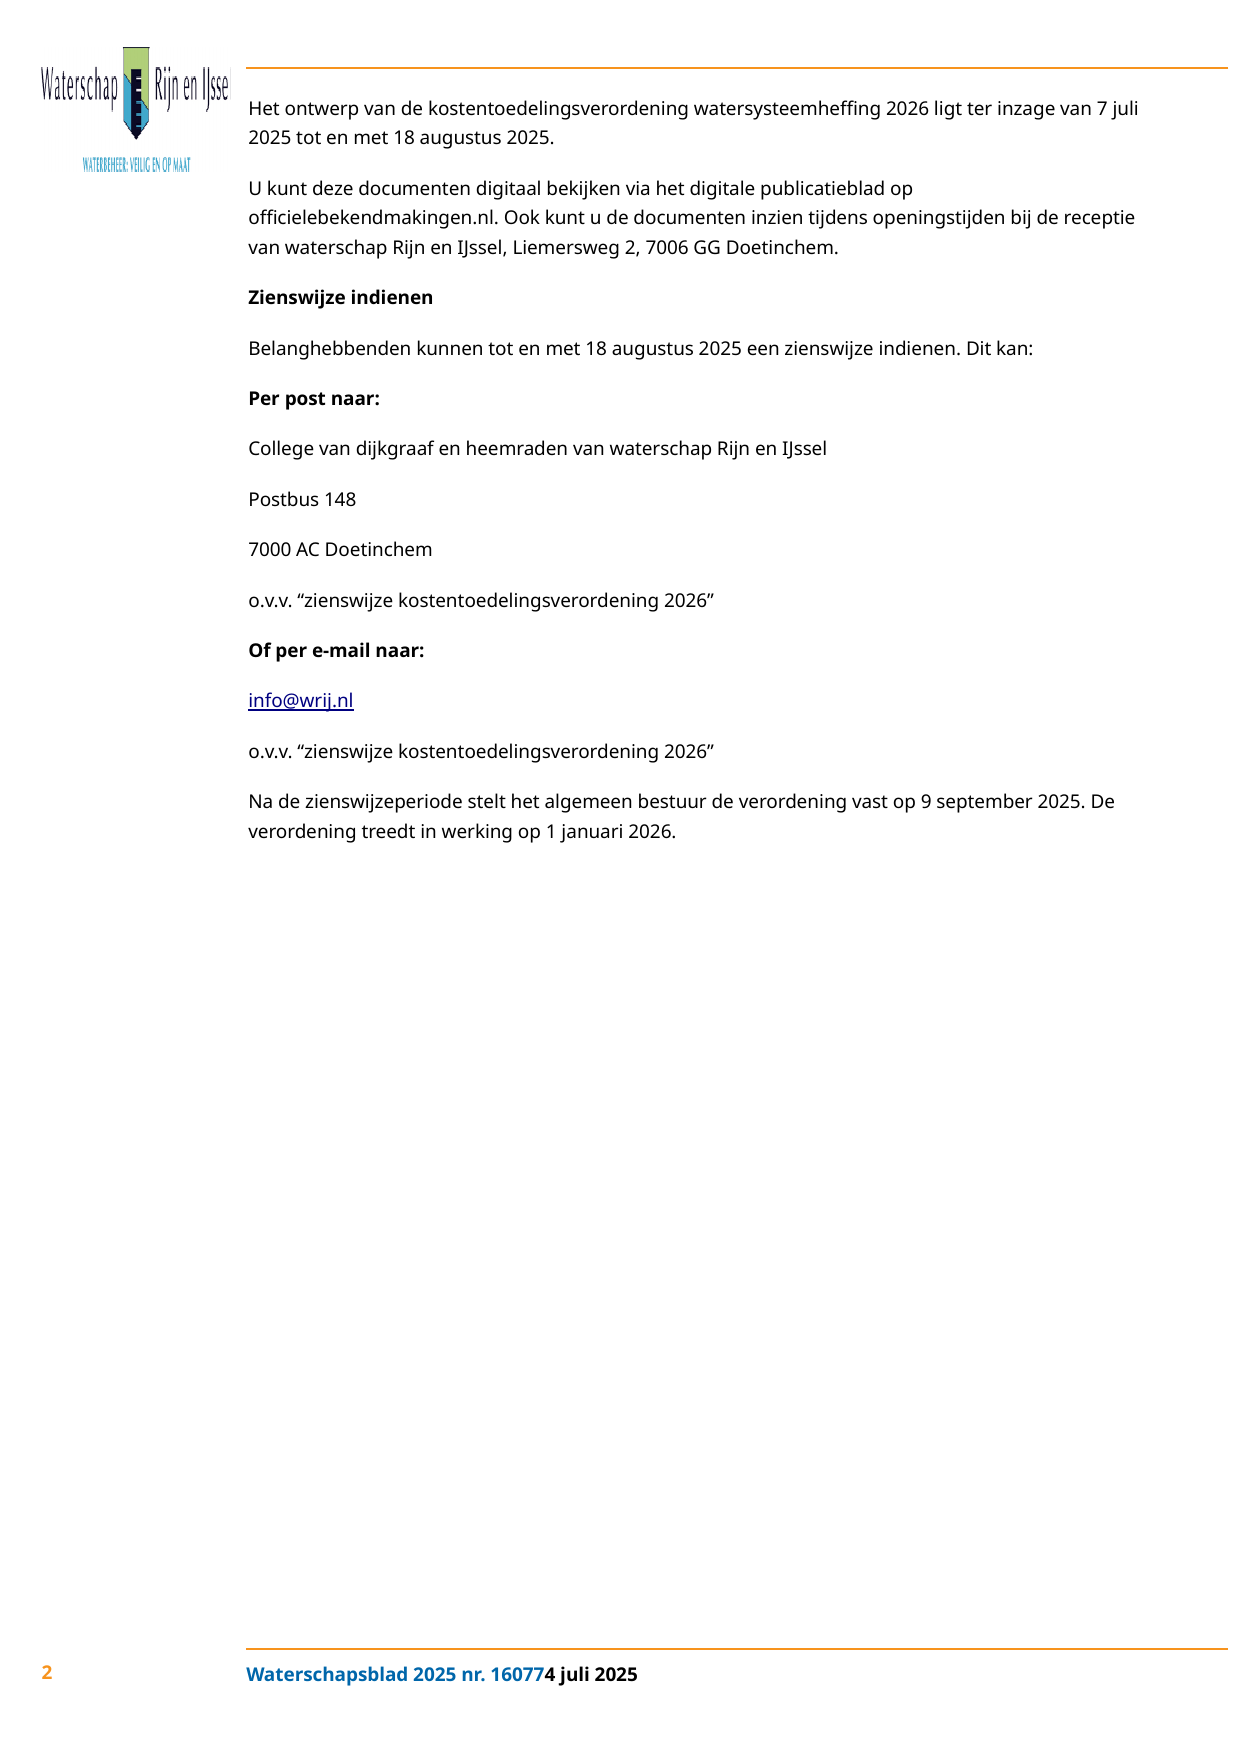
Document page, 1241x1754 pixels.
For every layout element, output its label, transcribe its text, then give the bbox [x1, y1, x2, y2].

text info@wrij.nl [248, 688, 1152, 713]
text Na de zienswijzeperiode stelt het algemeen bestuur de verordening vast op 9 september 2025. De verordening treedt in werking op 1 januari 2026. [248, 788, 1152, 844]
text o.v.v. “zienswijze kostentoedelingsverordening 2026” [248, 738, 1152, 764]
text Zienswijze indienen [248, 284, 1152, 310]
text Per post naar: [248, 385, 1152, 411]
text U kunt deze documenten digitaal bekijken via het digitale publicatieblad op officielebekendmakingen.nl. Ook kunt u de documenten inzien tijdens openingstijden bij de receptie van waterschap Rijn en IJssel, Liemersweg 2, 7006 GG Doetinchem. [248, 175, 1152, 260]
text College van dijkgraaf en heemraden van waterschap Rijn en IJssel [248, 436, 1152, 461]
text Postbus 148 [248, 486, 1152, 512]
text o.v.v. “zienswijze kostentoedelingsverordening 2026” [248, 587, 1152, 613]
text 7000 AC Doetinchem [248, 536, 1152, 562]
text Het ontwerp van de kostentoedelingsverordening watersysteemheffing 2026 ligt ter inzage van 7 juli 2025 tot en met 18 augustus 2025. [248, 95, 1152, 150]
text Of per e-mail naar: [248, 637, 1152, 663]
picture [41, 47, 231, 172]
text Belanghebbenden kunnen tot en met 18 augustus 2025 een zienswijze indienen. Dit kan: [248, 335, 1152, 361]
